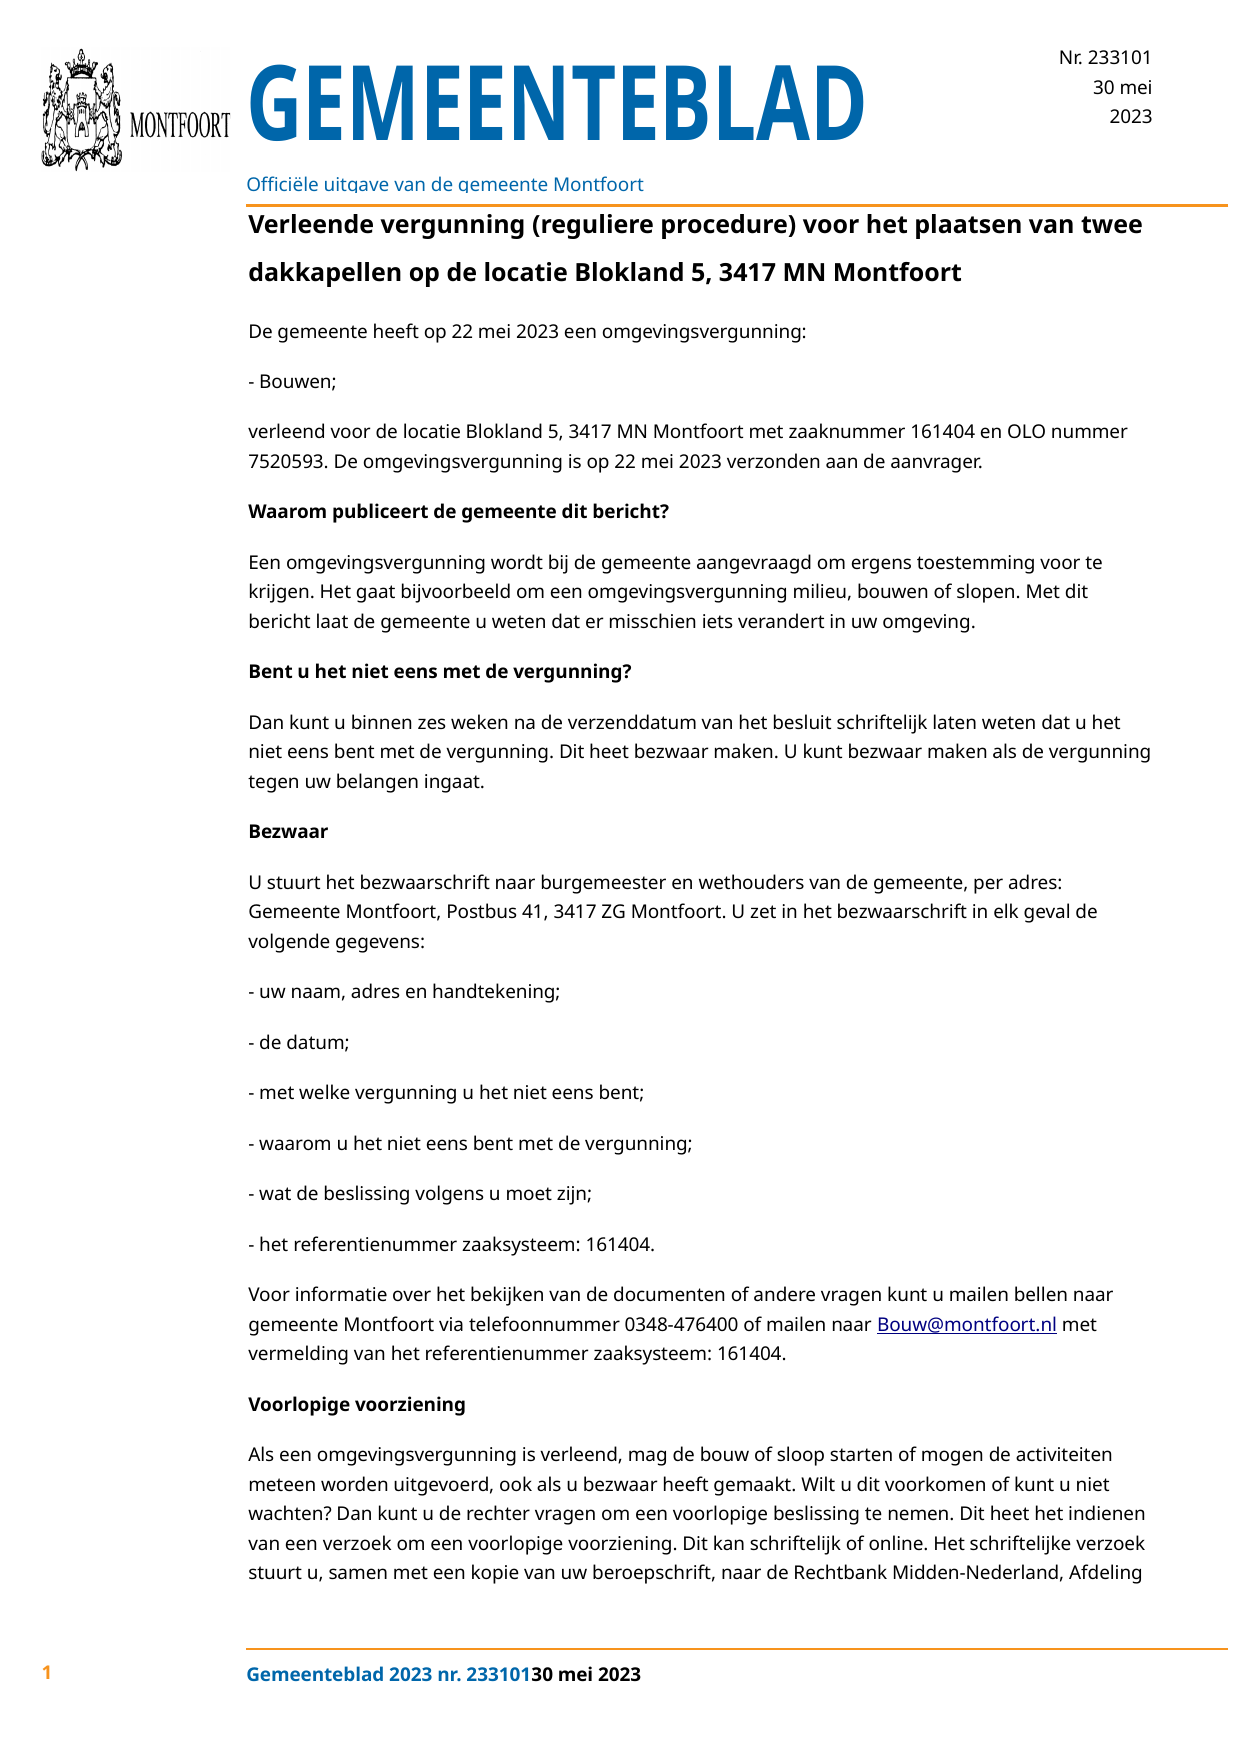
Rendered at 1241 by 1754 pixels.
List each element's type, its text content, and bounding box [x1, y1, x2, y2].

text Een omgevingsvergunning wordt bij de gemeente aangevraagd om ergens toestemming voor te krijgen. Het gaat bijvoorbeeld om een omgevingsvergunning milieu, bouwen of slopen. Met dit bericht laat de gemeente u weten dat er misschien iets verandert in uw omgeving. [248, 549, 1152, 634]
text - wat de beslissing volgens u moet zijn; [248, 1180, 1152, 1206]
text - met welke vergunning u het niet eens bent; [248, 1079, 1152, 1105]
text - de datum; [248, 1029, 1152, 1055]
text Dan kunt u binnen zes weken na de verzenddatum van het besluit schriftelijk laten weten dat u het niet eens bent met de vergunning. Dit heet bezwaar maken. U kunt bezwaar maken als de vergunning tegen uw belangen ingaat. [248, 709, 1152, 794]
text U stuurt het bezwaarschrift naar burgemeester en wethouders van de gemeente, per adres: Gemeente Montfoort, Postbus 41, 3417 ZG Montfoort. U zet in het bezwaarschrift in elk geval de volgende gegevens: [248, 869, 1152, 954]
text - waarom u het niet eens bent met de vergunning; [248, 1130, 1152, 1156]
text Voorlopige voorziening [248, 1391, 1152, 1417]
text Bent u het niet eens met de vergunning? [248, 659, 1152, 684]
text Verleende vergunning (reguliere procedure) voor het plaatsen van twee dakkapellen op de locatie Blokland 5, 3417 MN Montfoort [248, 207, 1152, 288]
text De gemeente heeft op 22 mei 2023 een omgevingsvergunning: [248, 318, 1152, 344]
text Voor informatie over het bekijken van de documenten of andere vragen kunt u mailen bellen naar gemeente Montfoort via telefoonnummer 0348-476400 of mailen naar Bouw@montfoort.nl met vermelding van het referentienummer zaaksysteem: 161404. [248, 1281, 1152, 1366]
text Als een omgevingsvergunning is verleend, mag de bouw of sloop starten of mogen de activiteiten meteen worden uitgevoerd, ook als u bezwaar heeft gemaakt. Wilt u dit voorkomen of kunt u niet wachten? Dan kunt u de rechter vragen om een voorlopige beslissing te nemen. Dit heet het indienen van een verzoek om een voorlopige voorziening. Dit kan schriftelijk of online. Het schriftelijke verzoek stuurt u, samen met een kopie van uw beroepschrift, naar de Rechtbank Midden-Nederland, Afdeling [248, 1441, 1152, 1585]
text - Bouwen; [248, 368, 1152, 394]
text verleend voor de locatie Blokland 5, 3417 MN Montfoort met zaaknummer 161404 en OLO nummer 7520593. De omgevingsvergunning is op 22 mei 2023 verzonden aan de aanvrager. [248, 419, 1152, 474]
text Bezwaar [248, 819, 1152, 844]
text Waarom publiceert de gemeente dit bericht? [248, 499, 1152, 524]
text - uw naam, adres en handtekening; [248, 979, 1152, 1004]
picture [41, 47, 231, 172]
text - het referentienummer zaaksysteem: 161404. [248, 1231, 1152, 1257]
